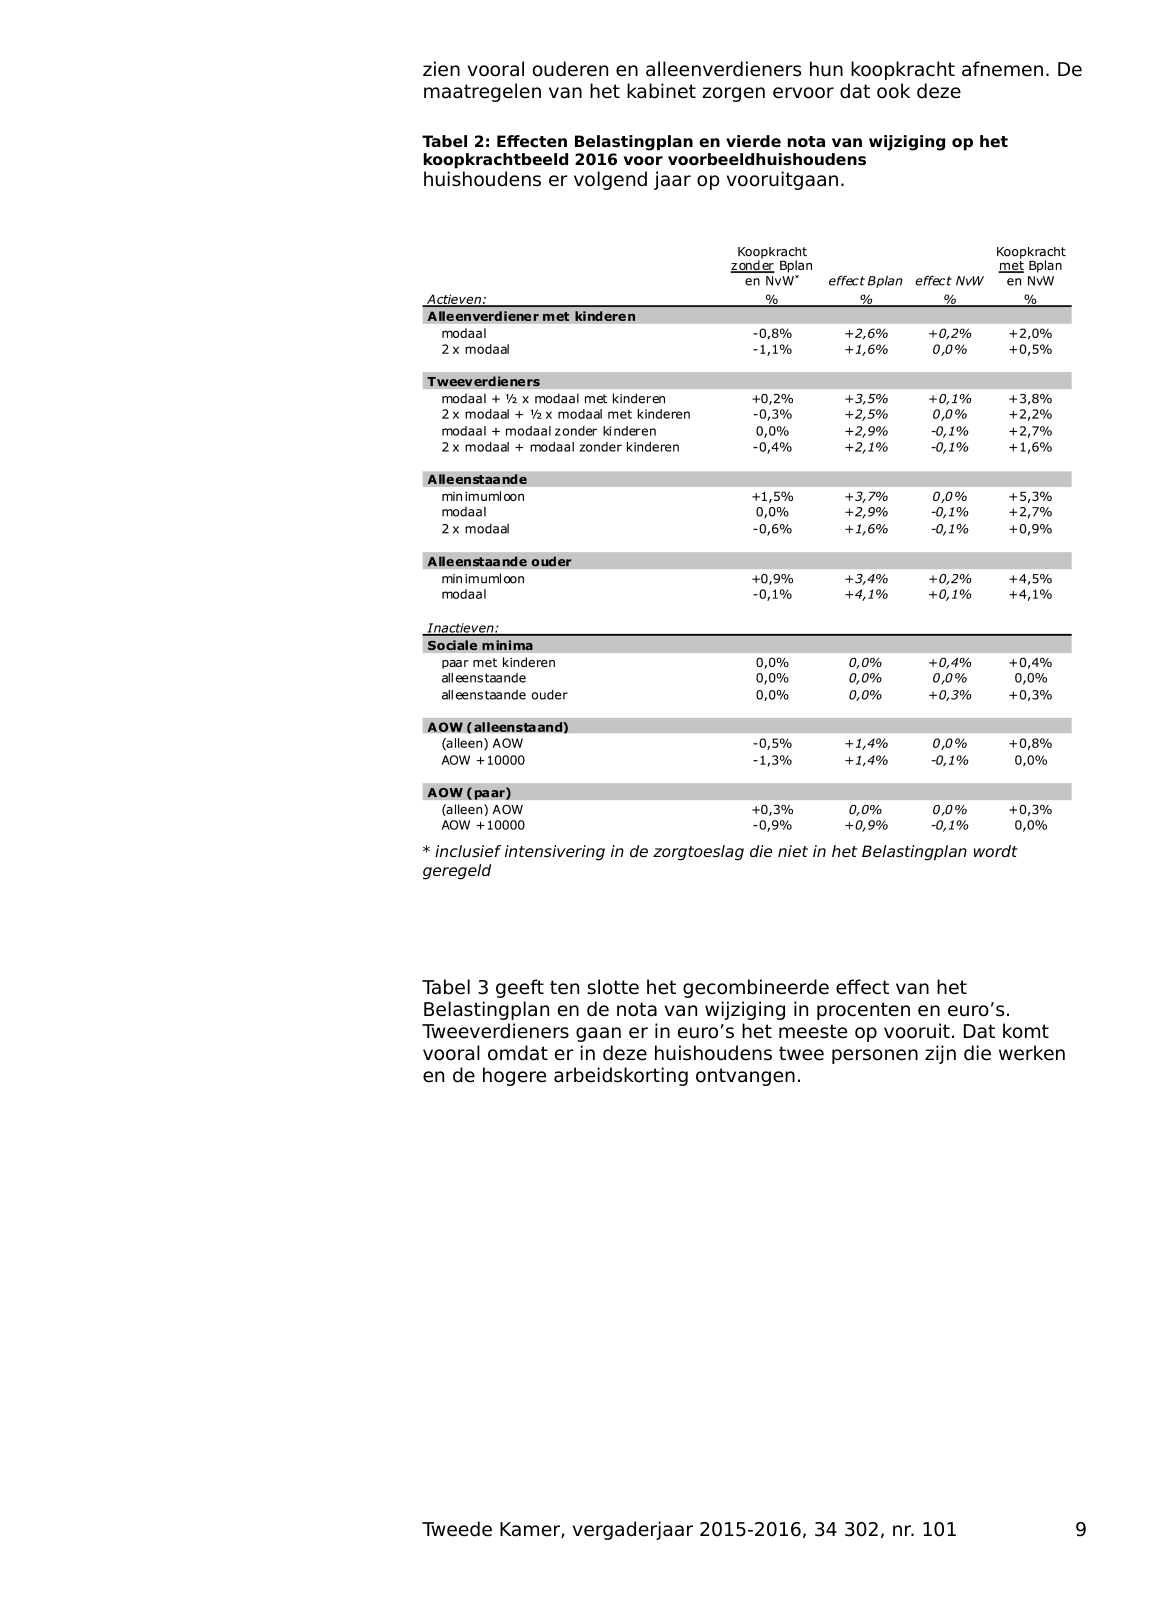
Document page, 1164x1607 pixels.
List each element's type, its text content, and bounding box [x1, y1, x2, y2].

picture [422, 247, 1072, 832]
text Tabel 3 geeft ten slotte het gecombineerde effect van het Belastingplan en de nota van wijziging in procenten en euro’s. Tweeverdieners gaan er in euro’s het meeste op vooruit. Dat komt vooral omdat er in deze huishoudens twee personen zijn die werken en de hogere arbeidskorting ontvangen. [422, 977, 1087, 1087]
text * inclusief intensivering in de zorgtoeslag die niet in het Belastingplan wordt geregeld [422, 843, 1072, 880]
text zien vooral ouderen en alleenverdieners hun koopkracht afnemen. De maatregelen van het kabinet zorgen ervoor dat ook deze huishoudens er volgend jaar op vooruitgaan. [422, 59, 1087, 191]
text Tabel 2: Effecten Belastingplan en vierde nota van wijziging op het koopkrachtbeeld 2016 voor voorbeeldhuishoudens [422, 133, 1072, 169]
